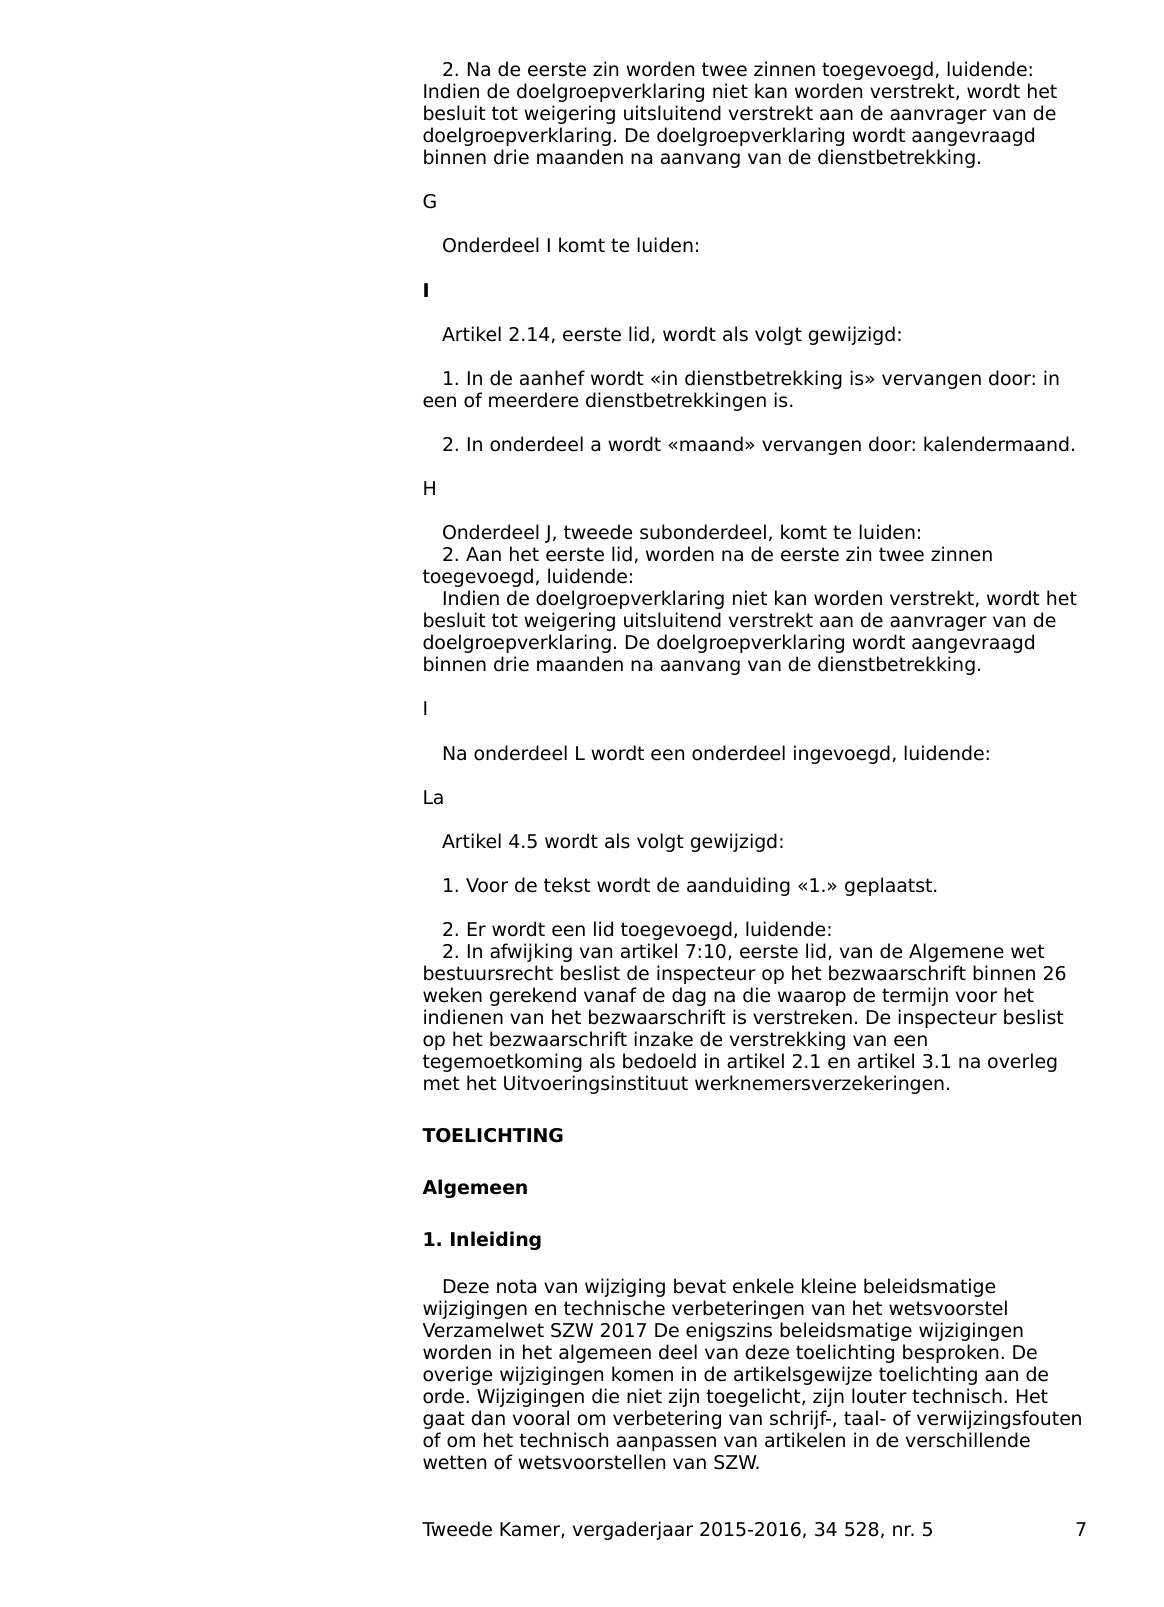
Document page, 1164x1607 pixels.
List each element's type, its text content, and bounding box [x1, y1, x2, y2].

subtitle H [422, 478, 1087, 500]
subtitle I [422, 279, 1087, 301]
text Artikel 4.5 wordt als volgt gewijzigd: [422, 831, 1087, 853]
text 1. Voor de tekst wordt de aanduiding «1.» geplaatst. [422, 875, 1087, 897]
text Deze nota van wijziging bevat enkele kleine beleidsmatige wijzigingen en technische verbeteringen van het wetsvoorstel Verzamelwet SZW 2017 De enigszins beleidsmatige wijzigingen worden in het algemeen deel van deze toelichting besproken. De overige wijzigingen komen in de artikelsgewijze toelichting aan de orde. Wijzigingen die niet zijn toegelicht, zijn louter technisch. Het gaat dan vooral om verbetering van schrijf-, taal- of verwijzingsfouten of om het technisch aanpassen van artikelen in de verschillende wetten of wetsvoorstellen van SZW. [422, 1276, 1087, 1474]
subtitle La [422, 787, 1087, 809]
text 2. In afwijking van artikel 7:10, eerste lid, van de Algemene wet bestuursrecht beslist de inspecteur op het bezwaarschrift binnen 26 weken gerekend vanaf de dag na die waarop de termijn voor het indienen van het bezwaarschrift is verstreken. De inspecteur beslist op het bezwaarschrift inzake de verstrekking van een tegemoetkoming als bedoeld in artikel 2.1 en artikel 3.1 na overleg met het Uitvoeringsinstituut werknemersverzekeringen. [422, 941, 1087, 1095]
subtitle I [422, 698, 1087, 720]
text Onderdeel I komt te luiden: [422, 235, 1087, 257]
subtitle Algemeen [422, 1177, 1087, 1199]
text Artikel 2.14, eerste lid, wordt als volgt gewijzigd: [422, 324, 1087, 346]
text 1. In de aanhef wordt «in dienstbetrekking is» vervangen door: in een of meerdere dienstbetrekkingen is. [422, 368, 1087, 412]
subtitle TOELICHTING [422, 1125, 1087, 1147]
text 2. Er wordt een lid toegevoegd, luidende: [422, 919, 1087, 941]
text 2. Na de eerste zin worden twee zinnen toegevoegd, luidende: Indien de doelgroepverklaring niet kan worden verstrekt, wordt het besluit tot weigering uitsluitend verstrekt aan de aanvrager van de doelgroepverklaring. De doelgroepverklaring wordt aangevraagd binnen drie maanden na aanvang van de dienstbetrekking. [422, 59, 1087, 169]
text Indien de doelgroepverklaring niet kan worden verstrekt, wordt het besluit tot weigering uitsluitend verstrekt aan de aanvrager van de doelgroepverklaring. De doelgroepverklaring wordt aangevraagd binnen drie maanden na aanvang van de dienstbetrekking. [422, 588, 1087, 676]
text 2. In onderdeel a wordt «maand» vervangen door: kalendermaand. [422, 434, 1087, 456]
subtitle 1. Inleiding [422, 1229, 1087, 1251]
text 2. Aan het eerste lid, worden na de eerste zin twee zinnen toegevoegd, luidende: [422, 544, 1087, 588]
subtitle G [422, 191, 1087, 213]
text Onderdeel J, tweede subonderdeel, komt te luiden: [422, 522, 1087, 544]
text Na onderdeel L wordt een onderdeel ingevoegd, luidende: [422, 742, 1087, 764]
